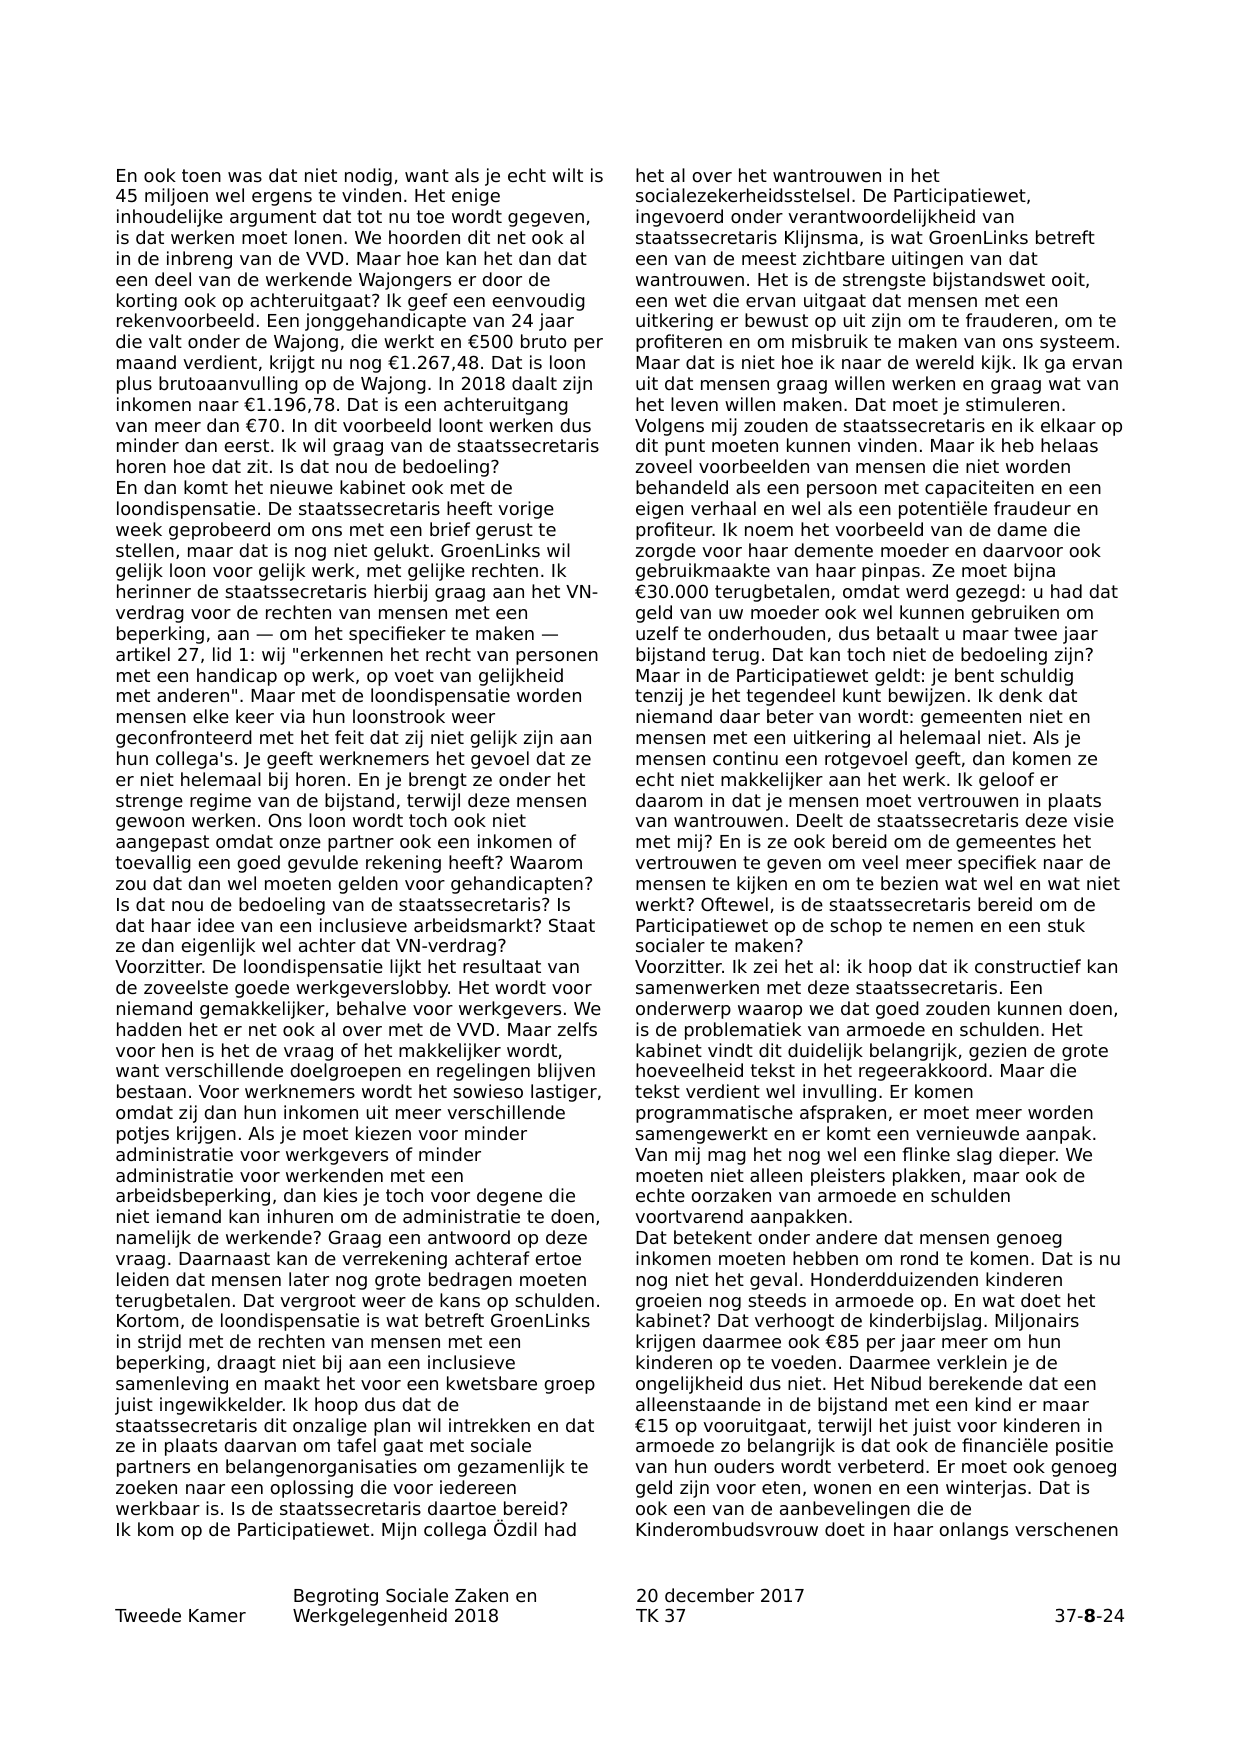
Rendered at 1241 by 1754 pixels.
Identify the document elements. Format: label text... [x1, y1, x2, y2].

text Voorzitter. Ik zei het al: ik hoop dat ik constructief kan samenwerken met deze staatssecretaris. Een onderwerp waarop we dat goed zouden kunnen doen, is de problematiek van armoede en schulden. Het kabinet vindt dit duidelijk belangrijk, gezien de grote hoeveelheid tekst in het regeerakkoord. Maar die tekst verdient wel invulling. Er komen programmatische afspraken, er moet meer worden samengewerkt en er komt een vernieuwde aanpak. Van mij mag het nog wel een flinke slag dieper. We moeten niet alleen pleisters plakken, maar ook de echte oorzaken van armoede en schulden voortvarend aanpakken. [635, 957, 1125, 1228]
text Ik kom op de Participatiewet. Mijn collega Özdil had [115, 1519, 605, 1540]
text Dat betekent onder andere dat mensen genoeg inkomen moeten hebben om rond te komen. Dat is nu nog niet het geval. Honderdduizenden kinderen groeien nog steeds in armoede op. En wat doet het kabinet? Dat verhoogt de kinderbijslag. Miljonairs krijgen daarmee ook €85 per jaar meer om hun kinderen op te voeden. Daarmee verklein je de ongelijkheid dus niet. Het Nibud berekende dat een alleenstaande in de bijstand met een kind er maar €15 op vooruitgaat, terwijl het juist voor kinderen in armoede zo belangrijk is dat ook de financiële positie van hun ouders wordt verbeterd. Er moet ook genoeg geld zijn voor eten, wonen en een winterjas. Dat is ook een van de aanbevelingen die de Kinderombudsvrouw doet in haar onlangs verschenen [635, 1228, 1125, 1540]
text het al over het wantrouwen in het socialezekerheidsstelsel. De Participatiewet, ingevoerd onder verantwoordelijkheid van staatssecretaris Klijnsma, is wat GroenLinks betreft een van de meest zichtbare uitingen van dat wantrouwen. Het is de strengste bijstandswet ooit, een wet die ervan uitgaat dat mensen met een uitkering er bewust op uit zijn om te frauderen, om te profiteren en om misbruik te maken van ons systeem. Maar dat is niet hoe ik naar de wereld kijk. Ik ga ervan uit dat mensen graag willen werken en graag wat van het leven willen maken. Dat moet je stimuleren. Volgens mij zouden de staatssecretaris en ik elkaar op dit punt moeten kunnen vinden. Maar ik heb helaas zoveel voorbeelden van mensen die niet worden behandeld als een persoon met capaciteiten en een eigen verhaal en wel als een potentiële fraudeur en profiteur. Ik noem het voorbeeld van de dame die zorgde voor haar demente moeder en daarvoor ook gebruikmaakte van haar pinpas. Ze moet bijna €30.000 terugbetalen, omdat werd gezegd: u had dat geld van uw moeder ook wel kunnen gebruiken om uzelf te onderhouden, dus betaalt u maar twee jaar bijstand terug. Dat kan toch niet de bedoeling zijn? Maar in de Participatiewet geldt: je bent schuldig tenzij je het tegendeel kunt bewijzen. Ik denk dat niemand daar beter van wordt: gemeenten niet en mensen met een uitkering al helemaal niet. Als je mensen continu een rotgevoel geeft, dan komen ze echt niet makkelijker aan het werk. Ik geloof er daarom in dat je mensen moet vertrouwen in plaats van wantrouwen. Deelt de staatssecretaris deze visie met mij? En is ze ook bereid om de gemeentes het vertrouwen te geven om veel meer specifiek naar de mensen te kijken en om te bezien wat wel en wat niet werkt? Oftewel, is de staatssecretaris bereid om de Participatiewet op de schop te nemen en een stuk socialer te maken? [635, 165, 1125, 957]
text Voorzitter. De loondispensatie lijkt het resultaat van de zoveelste goede werkgeverslobby. Het wordt voor niemand gemakkelijker, behalve voor werkgevers. We hadden het er net ook al over met de VVD. Maar zelfs voor hen is het de vraag of het makkelijker wordt, want verschillende doelgroepen en regelingen blijven bestaan. Voor werknemers wordt het sowieso lastiger, omdat zij dan hun inkomen uit meer verschillende potjes krijgen. Als je moet kiezen voor minder administratie voor werkgevers of minder administratie voor werkenden met een arbeidsbeperking, dan kies je toch voor degene die niet iemand kan inhuren om de administratie te doen, namelijk de werkende? Graag een antwoord op deze vraag. Daarnaast kan de verrekening achteraf ertoe leiden dat mensen later nog grote bedragen moeten terugbetalen. Dat vergroot weer de kans op schulden. Kortom, de loondispensatie is wat betreft GroenLinks in strijd met de rechten van mensen met een beperking, draagt niet bij aan een inclusieve samenleving en maakt het voor een kwetsbare groep juist ingewikkelder. Ik hoop dus dat de staatssecretaris dit onzalige plan wil intrekken en dat ze in plaats daarvan om tafel gaat met sociale partners en belangenorganisaties om gezamenlijk te zoeken naar een oplossing die voor iedereen werkbaar is. Is de staatssecretaris daartoe bereid? [115, 957, 605, 1519]
text En dan komt het nieuwe kabinet ook met de loondispensatie. De staatssecretaris heeft vorige week geprobeerd om ons met een brief gerust te stellen, maar dat is nog niet gelukt. GroenLinks wil gelijk loon voor gelijk werk, met gelijke rechten. Ik herinner de staatssecretaris hierbij graag aan het VN-verdrag voor de rechten van mensen met een beperking, aan — om het specifieker te maken — artikel 27, lid 1: wij "erkennen het recht van personen met een handicap op werk, op voet van gelijkheid met anderen". Maar met de loondispensatie worden mensen elke keer via hun loonstrook weer geconfronteerd met het feit dat zij niet gelijk zijn aan hun collega's. Je geeft werknemers het gevoel dat ze er niet helemaal bij horen. En je brengt ze onder het strenge regime van de bijstand, terwijl deze mensen gewoon werken. Ons loon wordt toch ook niet aangepast omdat onze partner ook een inkomen of toevallig een goed gevulde rekening heeft? Waarom zou dat dan wel moeten gelden voor gehandicapten? Is dat nou de bedoeling van de staatssecretaris? Is dat haar idee van een inclusieve arbeidsmarkt? Staat ze dan eigenlijk wel achter dat VN-verdrag? [115, 478, 605, 957]
text En ook toen was dat niet nodig, want als je echt wilt is 45 miljoen wel ergens te vinden. Het enige inhoudelijke argument dat tot nu toe wordt gegeven, is dat werken moet lonen. We hoorden dit net ook al in de inbreng van de VVD. Maar hoe kan het dan dat een deel van de werkende Wajongers er door de korting ook op achteruitgaat? Ik geef een eenvoudig rekenvoorbeeld. Een jonggehandicapte van 24 jaar die valt onder de Wajong, die werkt en €500 bruto per maand verdient, krijgt nu nog €1.267,48. Dat is loon plus brutoaanvulling op de Wajong. In 2018 daalt zijn inkomen naar €1.196,78. Dat is een achteruitgang van meer dan €70. In dit voorbeeld loont werken dus minder dan eerst. Ik wil graag van de staatssecretaris horen hoe dat zit. Is dat nou de bedoeling? [115, 165, 605, 478]
